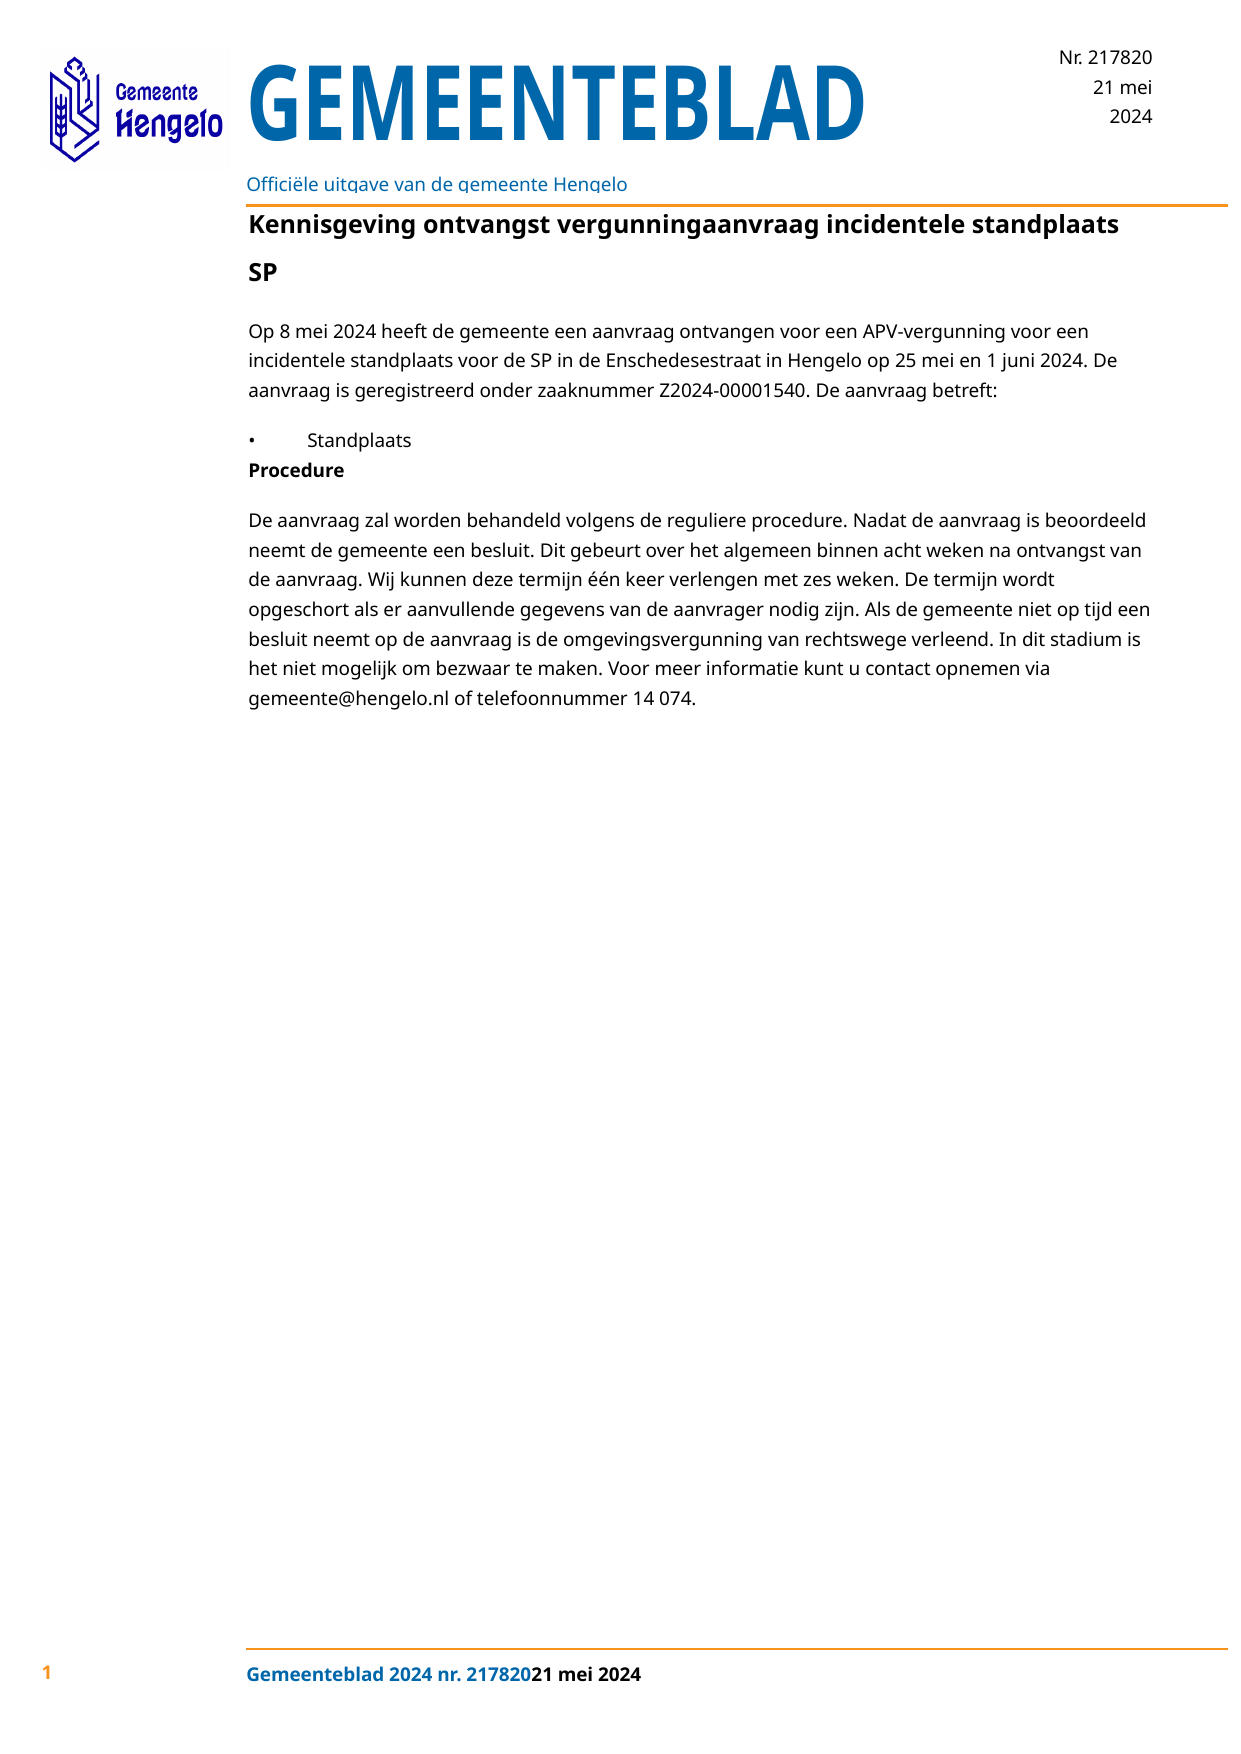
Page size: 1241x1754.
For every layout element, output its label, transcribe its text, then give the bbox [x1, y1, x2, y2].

text Procedure [248, 457, 1152, 483]
text Op 8 mei 2024 heeft de gemeente een aanvraag ontvangen voor een APV-vergunning voor een incidentele standplaats voor de SP in de Enschedesestraat in Hengelo op 25 mei en 1 juni 2024. De aanvraag is geregistreerd onder zaaknummer Z2024-00001540. De aanvraag betreft: [248, 318, 1152, 403]
text Kennisgeving ontvangst vergunningaanvraag incidentele standplaats SP [248, 207, 1152, 288]
text De aanvraag zal worden behandeld volgens de reguliere procedure. Nadat de aanvraag is beoordeeld neemt de gemeente een besluit. Dit gebeurt over het algemeen binnen acht weken na ontvangst van de aanvraag. Wij kunnen deze termijn één keer verlengen met zes weken. De termijn wordt opgeschort als er aanvullende gegevens van de aanvrager nodig zijn. Als de gemeente niet op tijd een besluit neemt op de aanvraag is de omgevingsvergunning van rechtswege verleend. In dit stadium is het niet mogelijk om bezwaar te maken. Voor meer informatie kunt u contact opnemen via gemeente@hengelo.nl of telefoonnummer 14 074. [248, 507, 1152, 711]
list Standplaats [248, 427, 1152, 453]
picture [41, 47, 231, 172]
